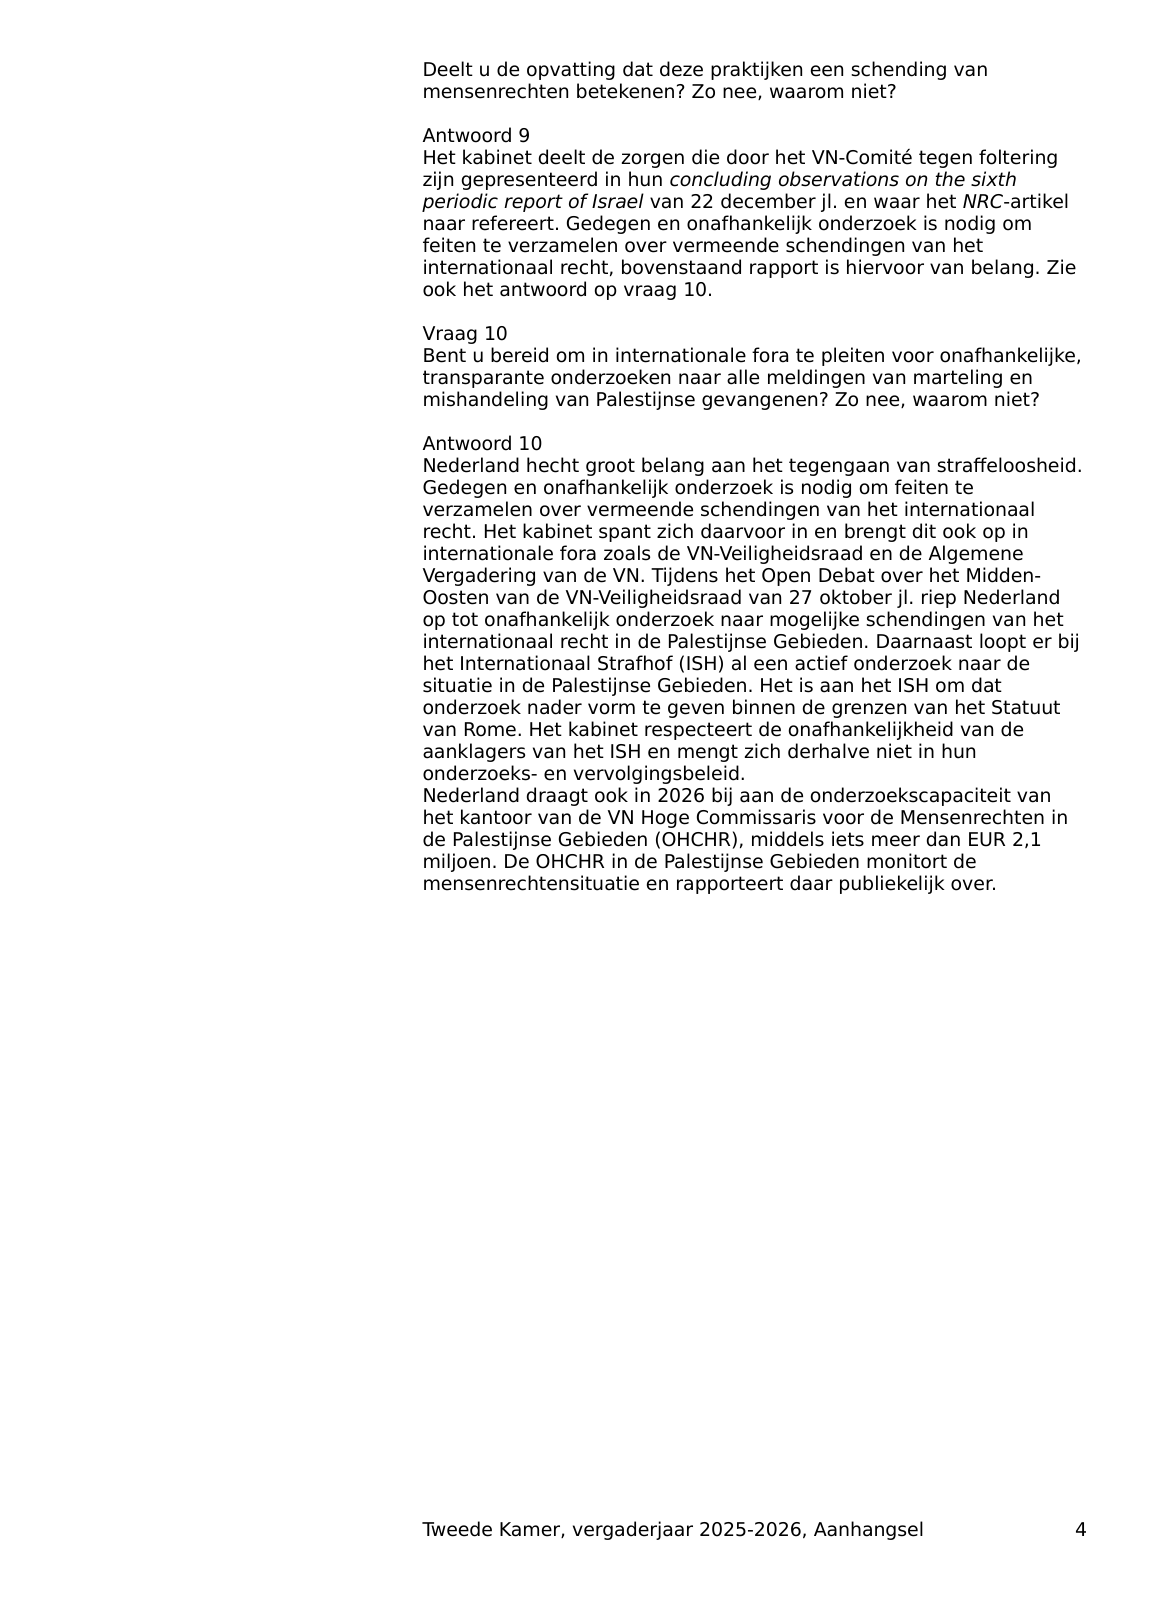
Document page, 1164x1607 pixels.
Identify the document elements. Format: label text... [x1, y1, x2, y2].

text Nederland draagt ook in 2026 bij aan de onderzoekscapaciteit van het kantoor van de VN Hoge Commissaris voor de Mensenrechten in de Palestijnse Gebieden (OHCHR), middels iets meer dan EUR 2,1 miljoen. De OHCHR in de Palestijnse Gebieden monitort de mensenrechtensituatie en rapporteert daar publiekelijk over. [422, 785, 1087, 895]
text Het kabinet deelt de zorgen die door het VN-Comité tegen foltering zijn gepresenteerd in hun concluding observations on the sixth periodic report of Israel van 22 december jl. en waar het NRC-artikel naar refereert. Gedegen en onafhankelijk onderzoek is nodig om feiten te verzamelen over vermeende schendingen van het internationaal recht, bovenstaand rapport is hiervoor van belang. Zie ook het antwoord op vraag 10. [422, 147, 1087, 301]
text Antwoord 10 [422, 433, 1087, 455]
text Bent u bereid om in internationale fora te pleiten voor onafhankelijke, transparante onderzoeken naar alle meldingen van marteling en mishandeling van Palestijnse gevangenen? Zo nee, waarom niet? [422, 345, 1087, 411]
text Nederland hecht groot belang aan het tegengaan van straffeloosheid. Gedegen en onafhankelijk onderzoek is nodig om feiten te verzamelen over vermeende schendingen van het internationaal recht. Het kabinet spant zich daarvoor in en brengt dit ook op in internationale fora zoals de VN-Veiligheidsraad en de Algemene Vergadering van de VN. Tijdens het Open Debat over het Midden-Oosten van de VN-Veiligheidsraad van 27 oktober jl. riep Nederland op tot onafhankelijk onderzoek naar mogelijke schendingen van het internationaal recht in de Palestijnse Gebieden. Daarnaast loopt er bij het Internationaal Strafhof (ISH) al een actief onderzoek naar de situatie in de Palestijnse Gebieden. Het is aan het ISH om dat onderzoek nader vorm te geven binnen de grenzen van het Statuut van Rome. Het kabinet respecteert de onafhankelijkheid van de aanklagers van het ISH en mengt zich derhalve niet in hun onderzoeks- en vervolgingsbeleid. [422, 455, 1087, 785]
text Vraag 10 [422, 323, 1087, 345]
text Deelt u de opvatting dat deze praktijken een schending van mensenrechten betekenen? Zo nee, waarom niet? [422, 59, 1087, 103]
text Antwoord 9 [422, 125, 1087, 147]
